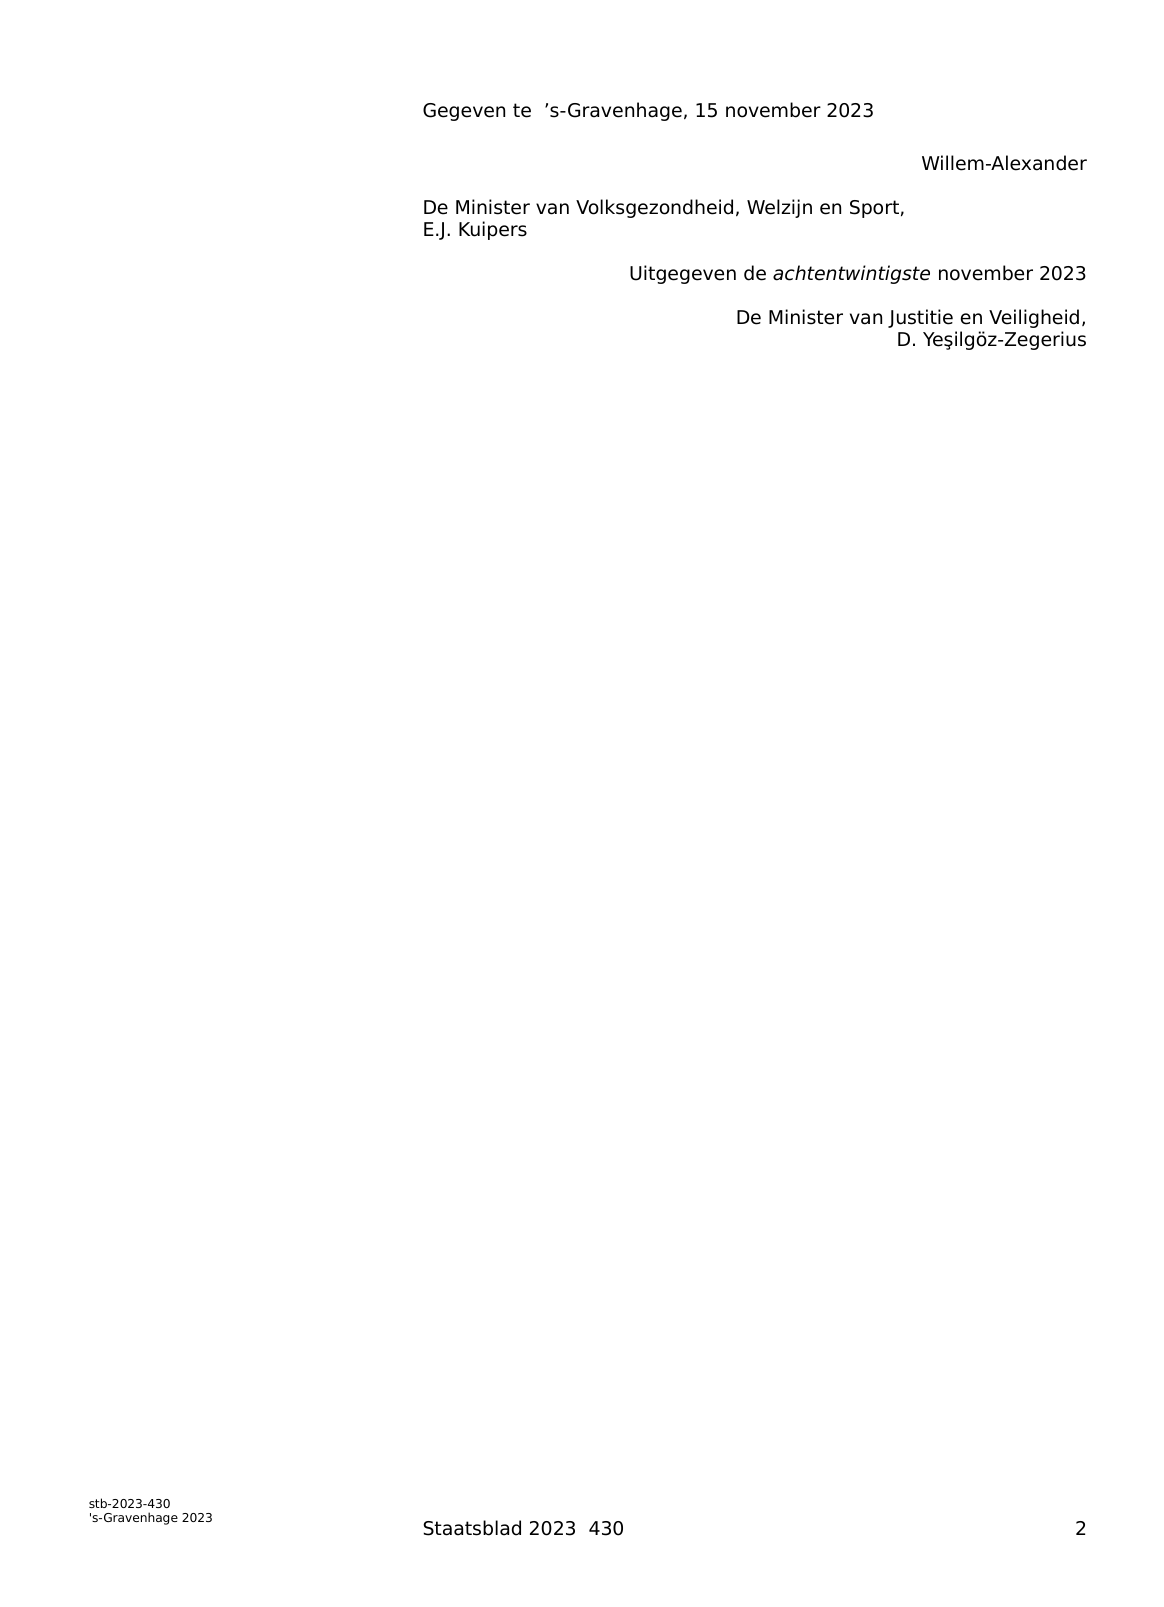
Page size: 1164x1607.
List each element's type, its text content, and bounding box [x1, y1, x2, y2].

text Uitgegeven de achtentwintigste november 2023 [422, 263, 1087, 285]
text 's-Gravenhage 2023 [88, 1511, 323, 1525]
text De Minister van Volksgezondheid, Welzijn en Sport, E.J. Kuipers [422, 197, 1087, 241]
text De Minister van Justitie en Veiligheid, D. Yeşilgöz-Zegerius [422, 307, 1087, 351]
text Willem-Alexander [422, 152, 1087, 174]
text stb-2023-430 [88, 1497, 323, 1511]
text Gegeven te ’s-Gravenhage, 15 november 2023 [422, 100, 1087, 122]
